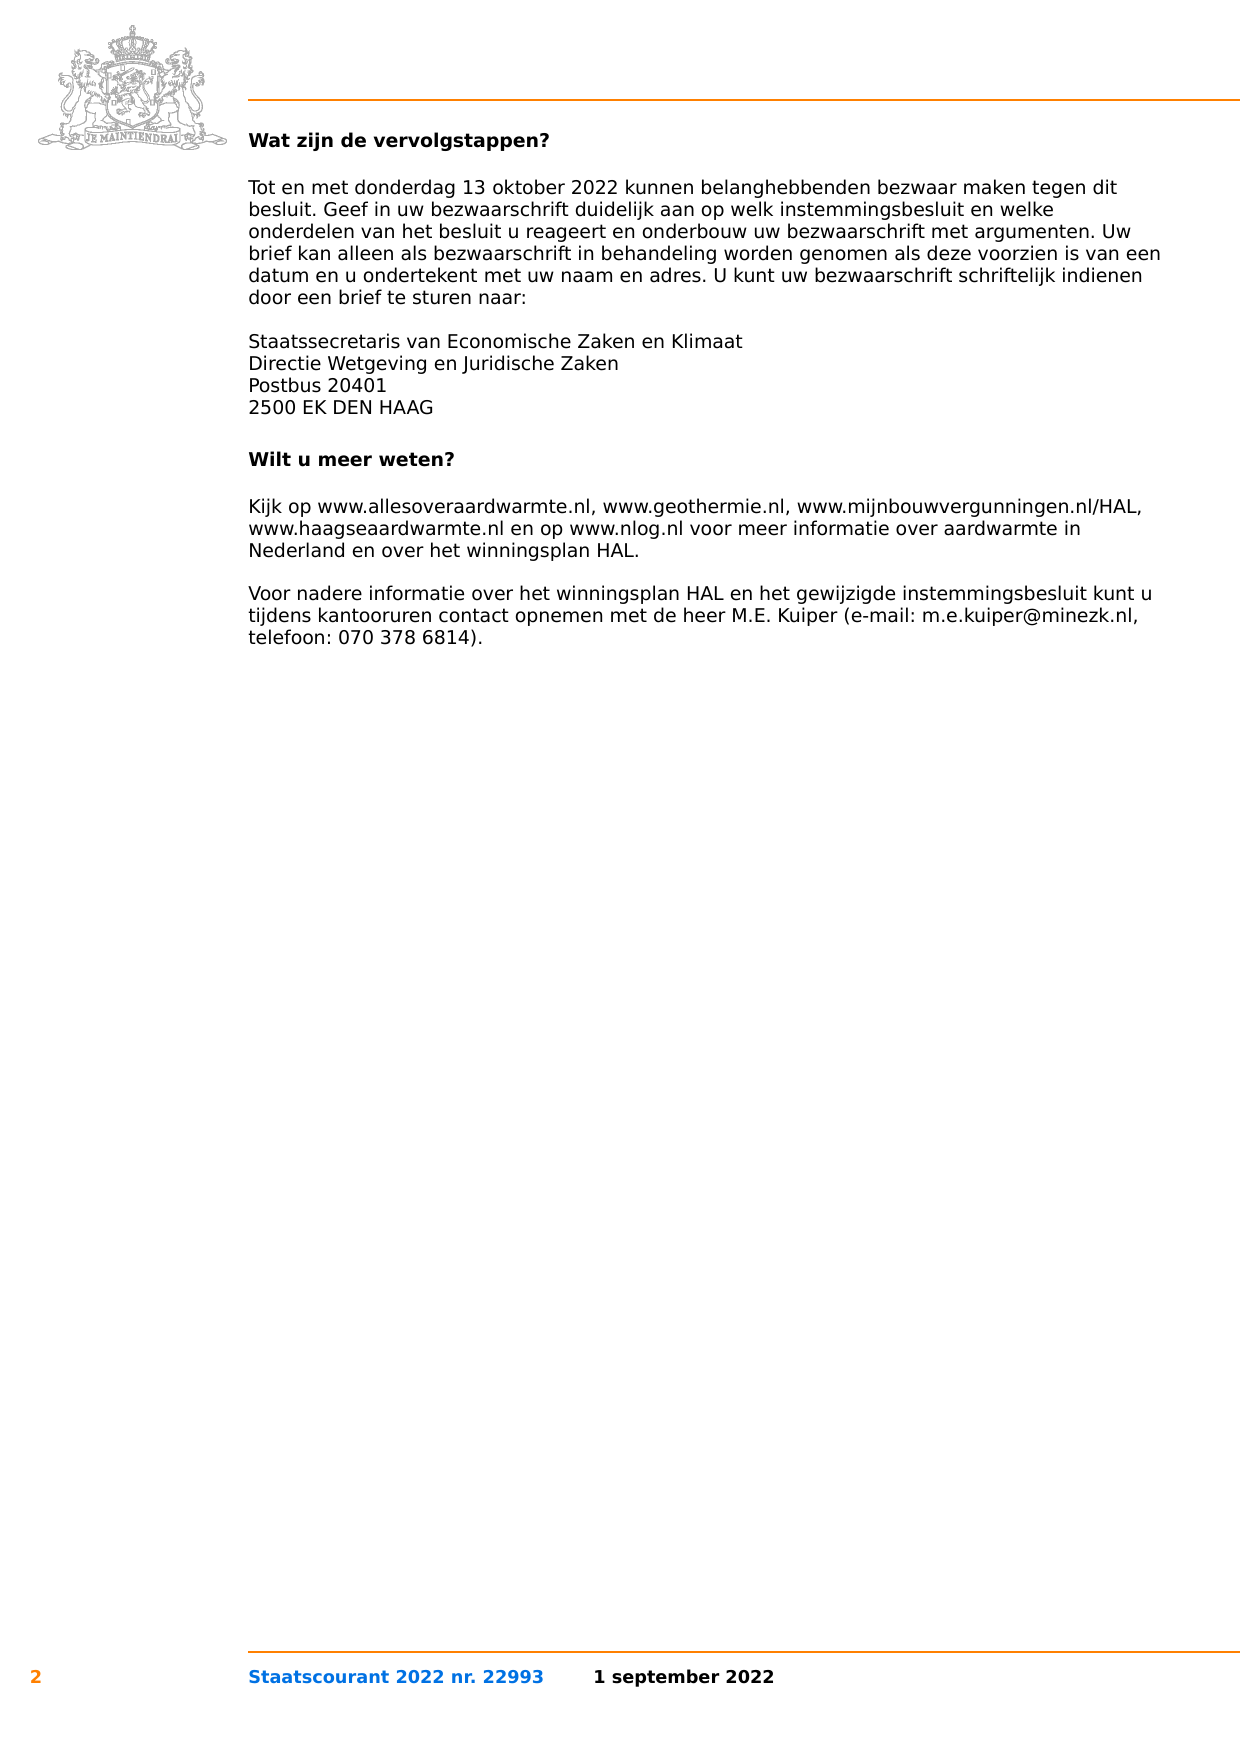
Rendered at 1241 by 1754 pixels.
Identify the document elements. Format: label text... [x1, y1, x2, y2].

text Staatssecretaris van Economische Zaken en Klimaat [248, 331, 1163, 353]
text Kijk op www.allesoveraardwarmte.nl, www.geothermie.nl, www.mijnbouwvergunningen.nl/HAL, www.haagseaardwarmte.nl en op www.nlog.nl voor meer informatie over aardwarmte in Nederland en over het winningsplan HAL. [248, 496, 1163, 561]
text Directie Wetgeving en Juridische Zaken [248, 353, 1163, 374]
text Postbus 20401 [248, 374, 1163, 397]
picture [38, 25, 227, 150]
subtitle Wilt u meer weten? [248, 448, 1163, 471]
text Tot en met donderdag 13 oktober 2022 kunnen belanghebbenden bezwaar maken tegen dit besluit. Geef in uw bezwaarschrift duidelijk aan op welk instemmingsbesluit en welke onderdelen van het besluit u reageert en onderbouw uw bezwaarschrift met argumenten. Uw brief kan alleen als bezwaarschrift in behandeling worden genomen als deze voorzien is van een datum en u ondertekent met uw naam en adres. U kunt uw bezwaarschrift schriftelijk indienen door een brief te sturen naar: [248, 177, 1163, 309]
text Voor nadere informatie over het winningsplan HAL en het gewijzigde instemmingsbesluit kunt u tijdens kantooruren contact opnemen met de heer M.E. Kuiper (e-mail: m.e.kuiper@minezk.nl, telefoon: 070 378 6814). [248, 583, 1163, 649]
subtitle Wat zijn de vervolgstappen? [248, 130, 1163, 152]
text 2500 EK DEN HAAG [248, 397, 1163, 418]
